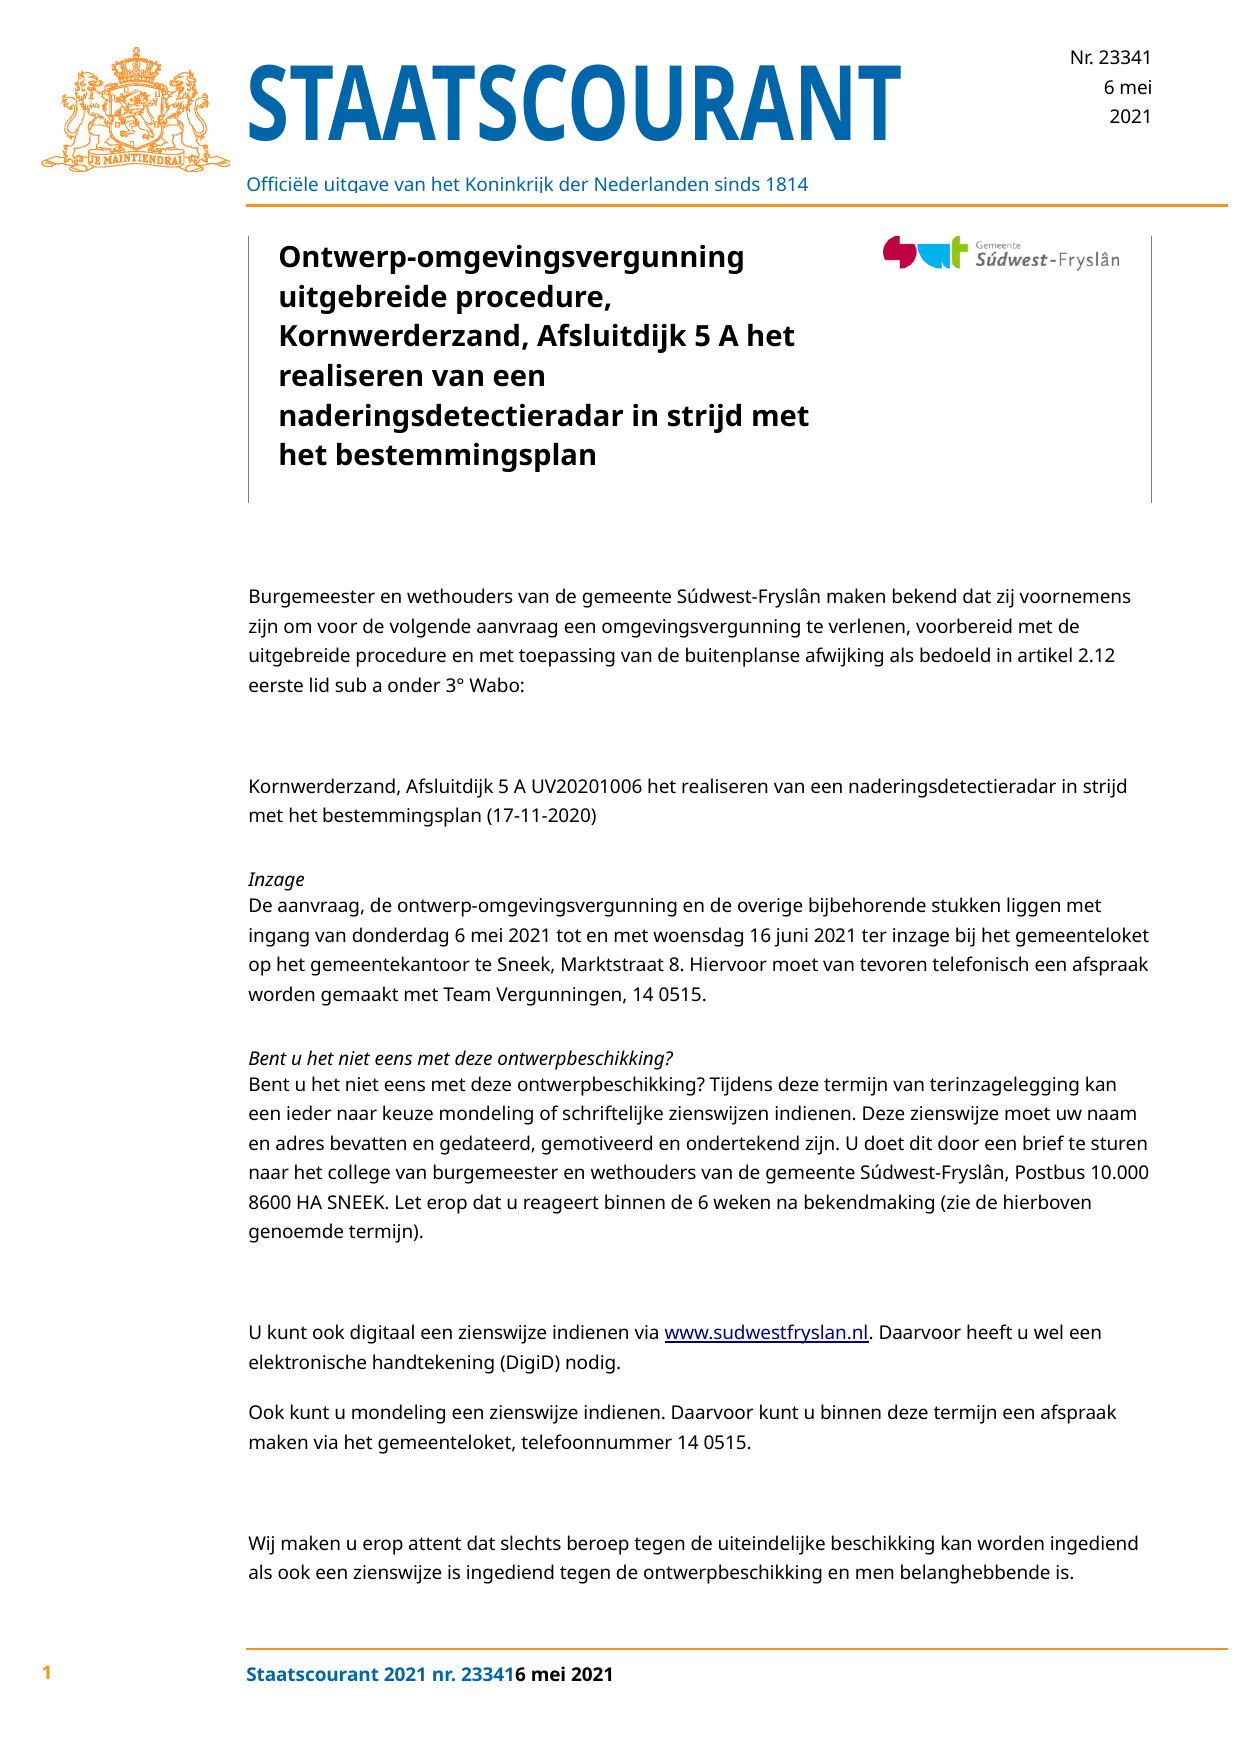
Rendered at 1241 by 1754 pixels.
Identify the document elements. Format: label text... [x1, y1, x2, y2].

table_header Ontwerp-omgevingsvergunning uitgebreide procedure, Kornwerderzand, Afsluitdijk 5 A het realiseren van een naderingsdetectieradar in strijd met het bestemmingsplan [249, 236, 850, 503]
text Kornwerderzand, Afsluitdijk 5 A UV20201006 het realiseren van een naderingsdetectieradar in strijd met het bestemmingsplan (17-11-2020) [248, 773, 1152, 828]
table_header [850, 236, 1151, 503]
text De aanvraag, de ontwerp-omgevingsvergunning en de overige bijbehorende stukken liggen met ingang van donderdag 6 mei 2021 tot en met woensdag 16 juni 2021 ter inzage bij het gemeenteloket op het gemeentekantoor te Sneek, Marktstraat 8. Hiervoor moet van tevoren telefonisch een afspraak worden gemaakt met Team Vergunningen, 14 0515. [248, 892, 1152, 1007]
text Inzage [248, 867, 1152, 892]
text Wij maken u erop attent dat slechts beroep tegen de uiteindelijke beschikking kan worden ingediend als ook een zienswijze is ingediend tegen de ontwerpbeschikking en men belanghebbende is. [248, 1530, 1152, 1585]
text Bent u het niet eens met deze ontwerpbeschikking? [248, 1045, 1152, 1071]
picture [41, 47, 231, 172]
text Burgemeester en wethouders van de gemeente Súdwest-Fryslân maken bekend dat zij voornemens zijn om voor de volgende aanvraag een omgevingsvergunning te verlenen, voorbereid met de uitgebreide procedure en met toepassing van de buitenplanse afwijking als bedoeld in artikel 2.12 eerste lid sub a onder 3° Wabo: [248, 583, 1152, 698]
text Ook kunt u mondeling een zienswijze indienen. Daarvoor kunt u binnen deze termijn een afspraak maken via het gemeenteloket, telefoonnummer 14 0515. [248, 1399, 1152, 1455]
text Bent u het niet eens met deze ontwerpbeschikking? Tijdens deze termijn van terinzagelegging kan een ieder naar keuze mondeling of schriftelijke zienswijzen indienen. Deze zienswijze moet uw naam en adres bevatten en gedateerd, gemotiveerd en ondertekend zijn. U doet dit door een brief te sturen naar het college van burgemeester en wethouders van de gemeente Súdwest-Fryslân, Postbus 10.000 8600 HA SNEEK. Let erop dat u reageert binnen de 6 weken na bekendmaking (zie de hierboven genoemde termijn). [248, 1071, 1152, 1244]
picture [882, 236, 1119, 272]
text U kunt ook digitaal een zienswijze indienen via www.sudwestfryslan.nl. Daarvoor heeft u wel een elektronische handtekening (DigiD) nodig. [248, 1319, 1152, 1375]
